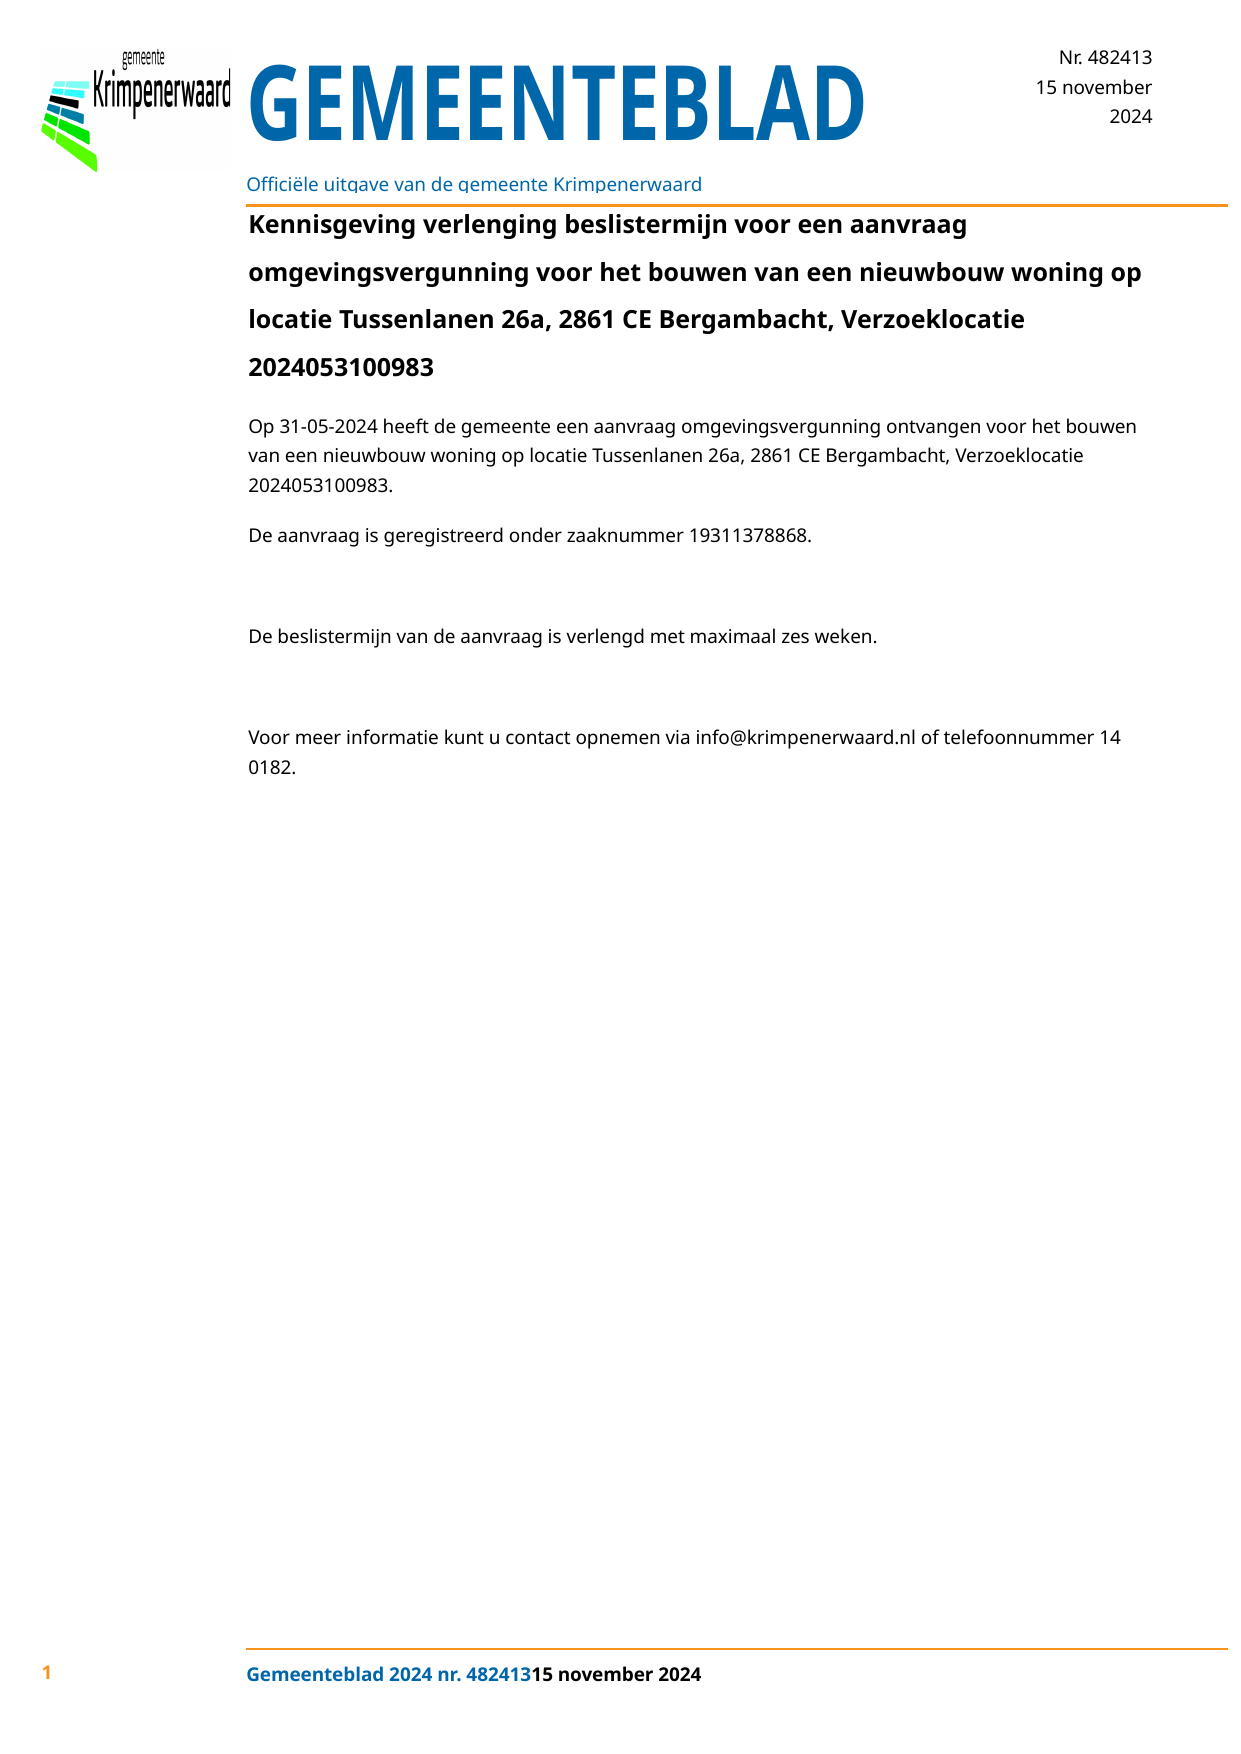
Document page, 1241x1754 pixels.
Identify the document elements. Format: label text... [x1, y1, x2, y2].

text De beslistermijn van de aanvraag is verlengd met maximaal zes weken. [248, 623, 1152, 649]
text De aanvraag is geregistreerd onder zaaknummer 19311378868. [248, 523, 1152, 548]
text Kennisgeving verlenging beslistermijn voor een aanvraag omgevingsvergunning voor het bouwen van een nieuwbouw woning op locatie Tussenlanen 26a, 2861 CE Bergambacht, Verzoeklocatie 2024053100983 [248, 207, 1152, 384]
picture [41, 47, 231, 172]
text Op 31-05-2024 heeft de gemeente een aanvraag omgevingsvergunning ontvangen voor het bouwen van een nieuwbouw woning op locatie Tussenlanen 26a, 2861 CE Bergambacht, Verzoeklocatie 2024053100983. [248, 413, 1152, 498]
text Voor meer informatie kunt u contact opnemen via info@krimpenerwaard.nl of telefoonnummer 14 0182. [248, 724, 1152, 780]
